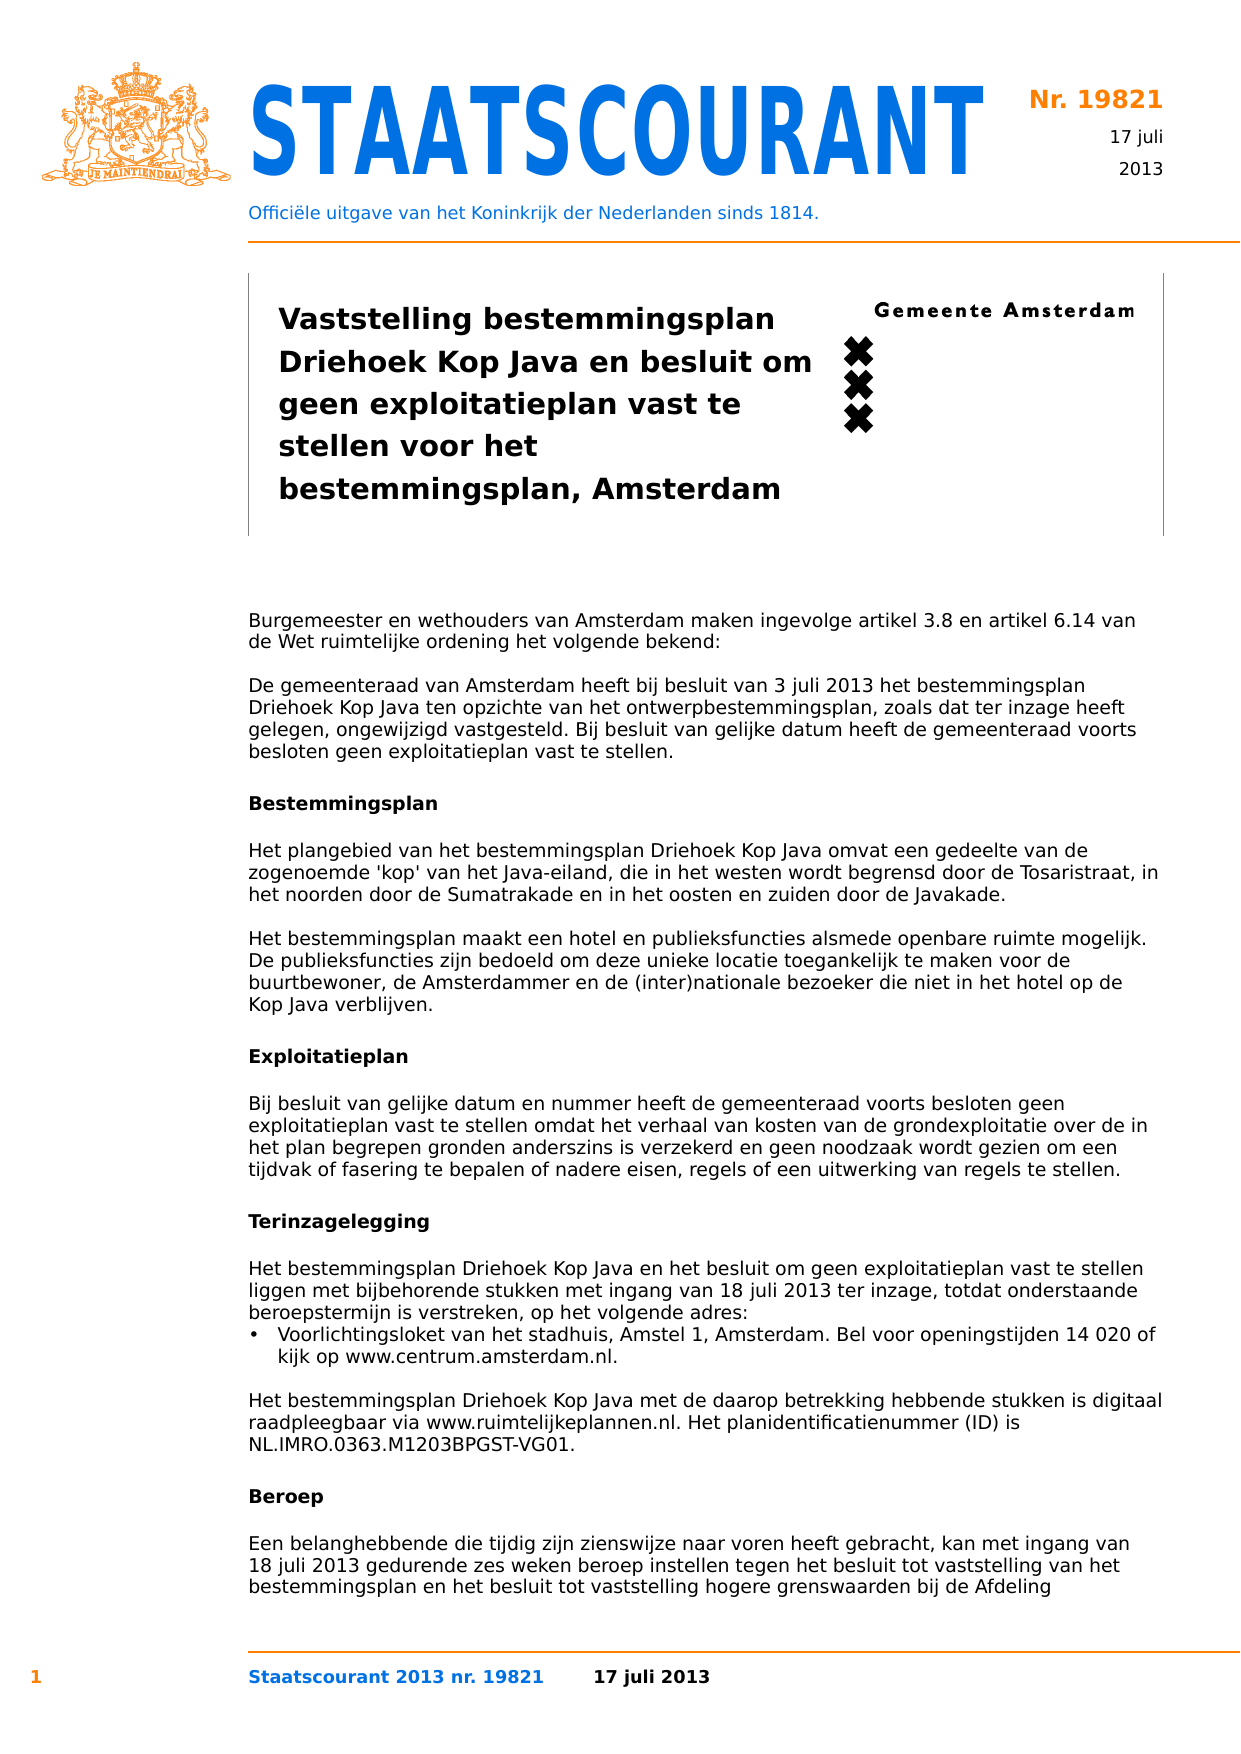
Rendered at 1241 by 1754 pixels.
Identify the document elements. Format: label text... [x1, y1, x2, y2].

text Het bestemmingsplan Driehoek Kop Java en het besluit om geen exploitatieplan vast te stellen liggen met bijbehorende stukken met ingang van 18 juli 2013 ter inzage, totdat onderstaande beroepstermijn is verstreken, op het volgende adres: [248, 1258, 1163, 1324]
table_header [25, 62, 248, 241]
text Het bestemmingsplan maakt een hotel en publieksfuncties alsmede openbare ruimte mogelijk. De publieksfuncties zijn bedoeld om deze unieke locatie toegankelijk te maken voor de buurtbewoner, de Amsterdammer en de (inter)nationale bezoeker die niet in het hotel op de Kop Java verblijven. [248, 928, 1163, 1016]
text Burgemeester en wethouders van Amsterdam maken ingevolge artikel 3.8 en artikel 6.14 van de Wet ruimtelijke ordening het volgende bekend: [248, 609, 1163, 653]
table_header STAATSCOURANT [248, 62, 998, 203]
subtitle Exploitatieplan [248, 1046, 1163, 1068]
text Het bestemmingsplan Driehoek Kop Java met de daarop betrekking hebbende stukken is digitaal raadpleegbaar via www.ruimtelijkeplannen.nl. Het planidentificatienummer (ID) is NL.IMRO.0363.M1203BPGST-VG01. [248, 1389, 1163, 1456]
subtitle Bestemmingsplan [248, 793, 1163, 815]
table_cell 2013 [998, 153, 1240, 203]
picture [844, 302, 1134, 433]
text Bij besluit van gelijke datum en nummer heeft de gemeenteraad voorts besloten geen exploitatieplan vast te stellen omdat het verhaal van kosten van de grondexploitatie over de in het plan begrepen gronden anderszins is verzekerd en geen noodzaak wordt gezien om een tijdvak of fasering te bepalen of nadere eisen, regels of een uitwerking van regels te stellen. [248, 1093, 1163, 1181]
subtitle Vaststelling bestemmingsplan Driehoek Kop Java en besluit om geen exploitatieplan vast te stellen voor het bestemmingsplan, Amsterdam [249, 273, 1163, 536]
table_header Nr. 19821 [998, 62, 1240, 121]
text Een belanghebbende die tijdig zijn zienswijze naar voren heeft gebracht, kan met ingang van 18 juli 2013 gedurende zes weken beroep instellen tegen het besluit tot vaststelling van het bestemmingsplan en het besluit tot vaststelling hogere grenswaarden bij de Afdeling [248, 1532, 1163, 1598]
subtitle Beroep [248, 1486, 1163, 1507]
subtitle Terinzagelegging [248, 1211, 1163, 1233]
picture [41, 62, 231, 186]
text Het plangebied van het bestemmingsplan Driehoek Kop Java omvat een gedeelte van de zogenoemde 'kop' van het Java-eiland, die in het westen wordt begrensd door de Tosaristraat, in het noorden door de Sumatrakade en in het oosten en zuiden door de Javakade. [248, 840, 1163, 906]
text • Voorlichtingsloket van het stadhuis, Amstel 1, Amsterdam. Bel voor openingstijden 14 020 of kijk op www.centrum.amsterdam.nl. [248, 1324, 1163, 1368]
table_cell Officiële uitgave van het Koninkrijk der Nederlanden sinds 1814. [248, 203, 1240, 241]
text De gemeenteraad van Amsterdam heeft bij besluit van 3 juli 2013 het bestemmingsplan Driehoek Kop Java ten opzichte van het ontwerpbestemmingsplan, zoals dat ter inzage heeft gelegen, ongewijzigd vastgesteld. Bij besluit van gelijke datum heeft de gemeenteraad voorts besloten geen exploitatieplan vast te stellen. [248, 675, 1163, 763]
table_cell 17 juli [998, 121, 1240, 153]
